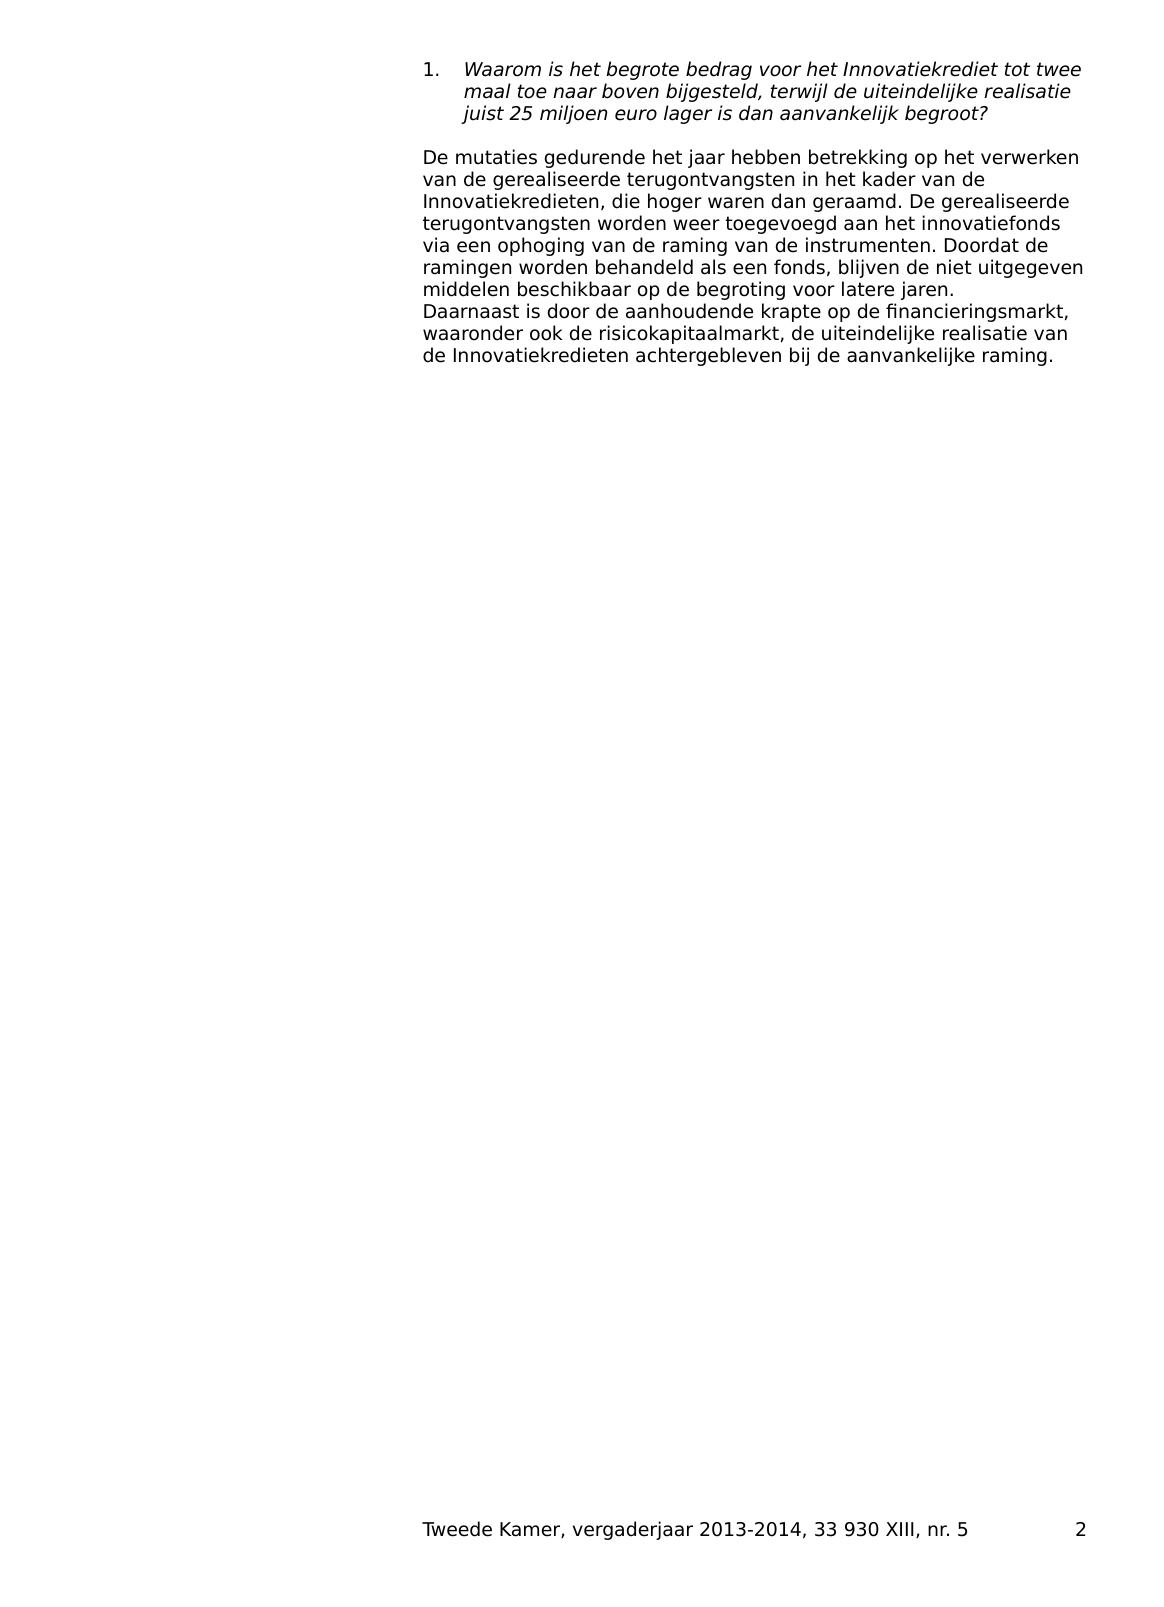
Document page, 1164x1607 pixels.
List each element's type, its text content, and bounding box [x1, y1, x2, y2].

text De mutaties gedurende het jaar hebben betrekking op het verwerken van de gerealiseerde terugontvangsten in het kader van de Innovatiekredieten, die hoger waren dan geraamd. De gerealiseerde terugontvangsten worden weer toegevoegd aan het innovatiefonds via een ophoging van de raming van de instrumenten. Doordat de ramingen worden behandeld als een fonds, blijven de niet uitgegeven middelen beschikbaar op de begroting voor latere jaren. [422, 147, 1087, 301]
text 1. Waarom is het begrote bedrag voor het Innovatiekrediet tot twee maal toe naar boven bijgesteld, terwijl de uiteindelijke realisatie juist 25 miljoen euro lager is dan aanvankelijk begroot? [422, 59, 1087, 125]
text Daarnaast is door de aanhoudende krapte op de financieringsmarkt, waaronder ook de risicokapitaalmarkt, de uiteindelijke realisatie van de Innovatiekredieten achtergebleven bij de aanvankelijke raming. [422, 301, 1087, 367]
